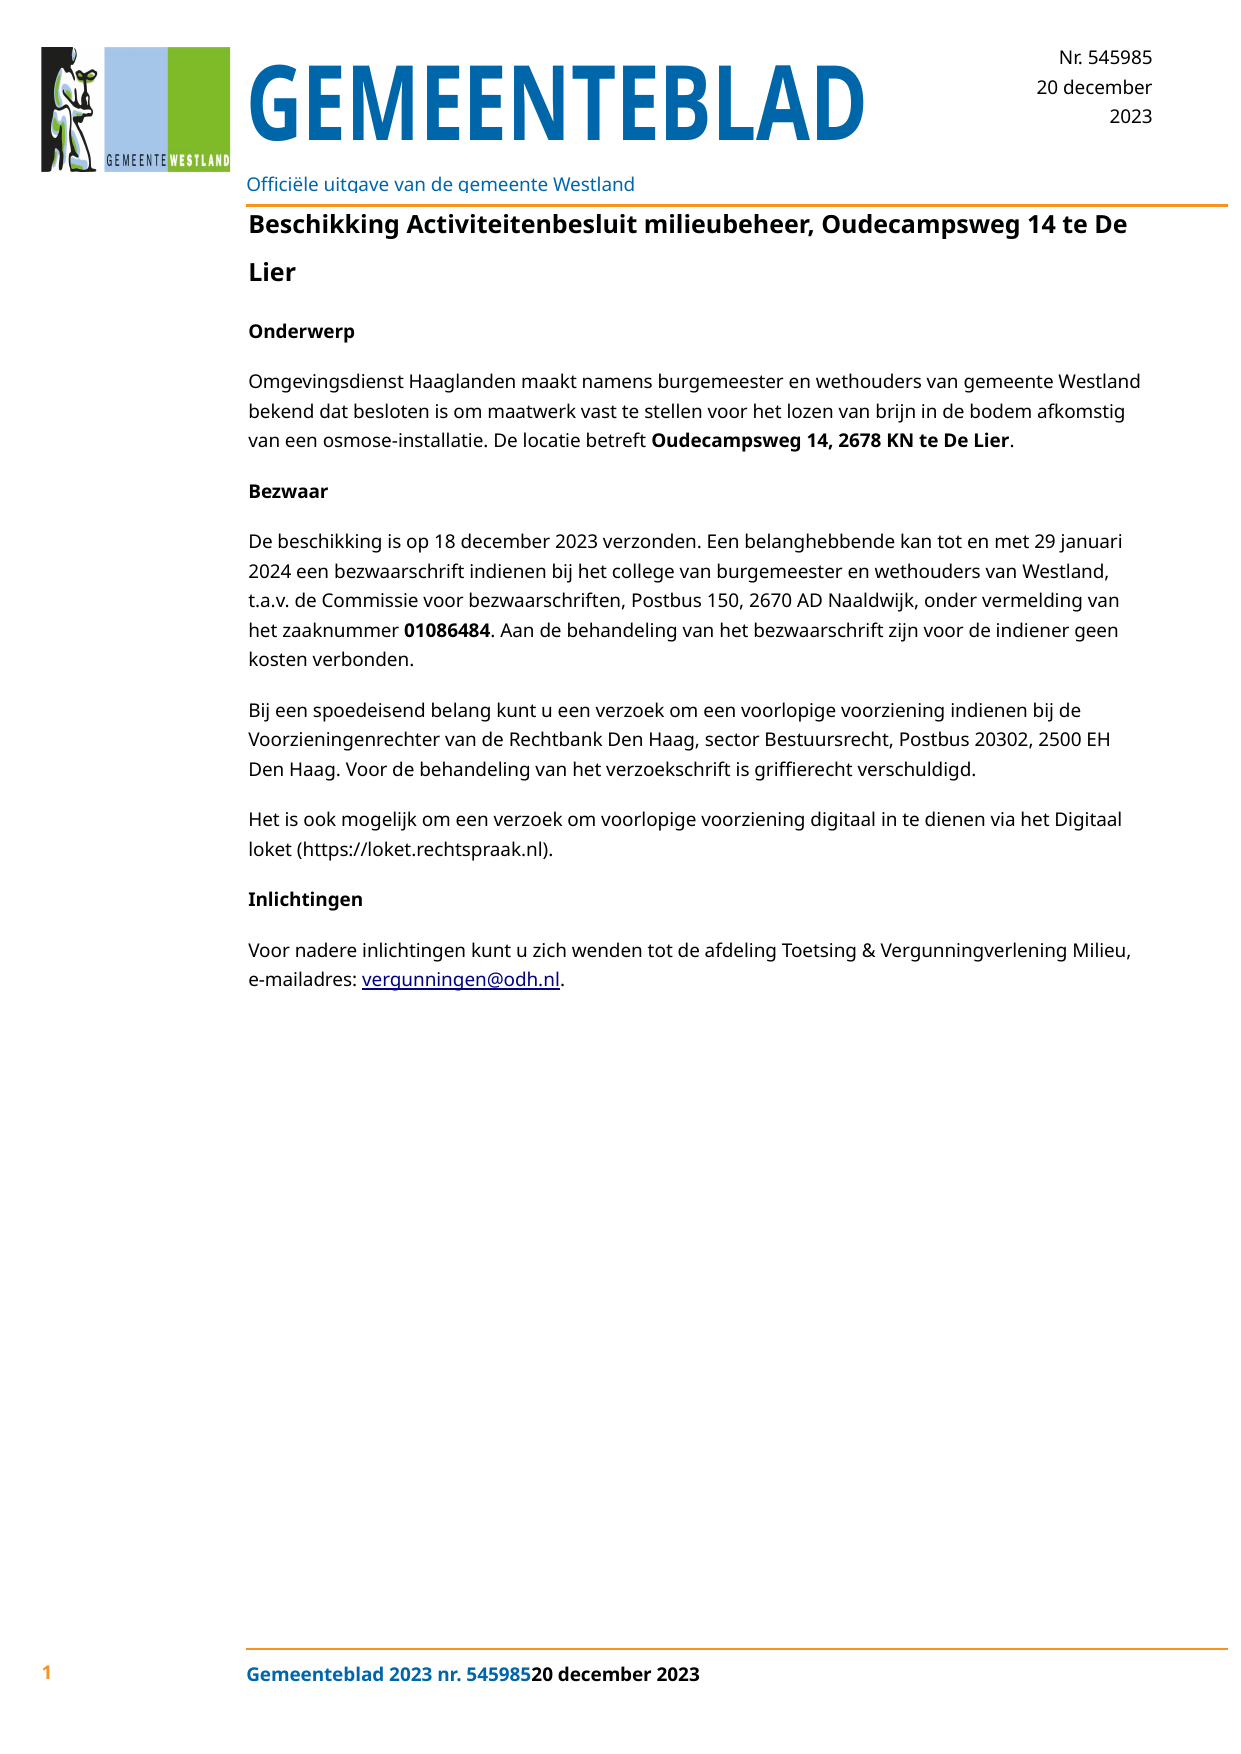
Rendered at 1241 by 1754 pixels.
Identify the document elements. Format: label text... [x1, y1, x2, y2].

text Het is ook mogelijk om een verzoek om voorlopige voorziening digitaal in te dienen via het Digitaal loket (https://loket.rechtspraak.nl). [248, 807, 1152, 862]
text Onderwerp [248, 318, 1152, 344]
text Inlichtingen [248, 887, 1152, 912]
text Voor nadere inlichtingen kunt u zich wenden tot de afdeling Toetsing & Vergunningverlening Milieu, e-mailadres: vergunningen@odh.nl. [248, 937, 1152, 992]
text Bij een spoedeisend belang kunt u een verzoek om een voorlopige voorziening indienen bij de Voorzieningenrechter van de Rechtbank Den Haag, sector Bestuursrecht, Postbus 20302, 2500 EH Den Haag. Voor de behandeling van het verzoekschrift is griffierecht verschuldigd. [248, 697, 1152, 782]
picture [41, 47, 231, 172]
text Beschikking Activiteitenbesluit milieubeheer, Oudecampsweg 14 te De Lier [248, 207, 1152, 288]
text De beschikking is op 18 december 2023 verzonden. Een belanghebbende kan tot en met 29 januari 2024 een bezwaarschrift indienen bij het college van burgemeester en wethouders van Westland, t.a.v. de Commissie voor bezwaarschriften, Postbus 150, 2670 AD Naaldwijk, onder vermelding van het zaaknummer 01086484. Aan de behandeling van het bezwaarschrift zijn voor de indiener geen kosten verbonden. [248, 528, 1152, 672]
text Bezwaar [248, 478, 1152, 504]
text Omgevingsdienst Haaglanden maakt namens burgemeester en wethouders van gemeente Westland bekend dat besloten is om maatwerk vast te stellen voor het lozen van brijn in de bodem afkomstig van een osmose-installatie. De locatie betreft Oudecampsweg 14, 2678 KN te De Lier. [248, 368, 1152, 453]
